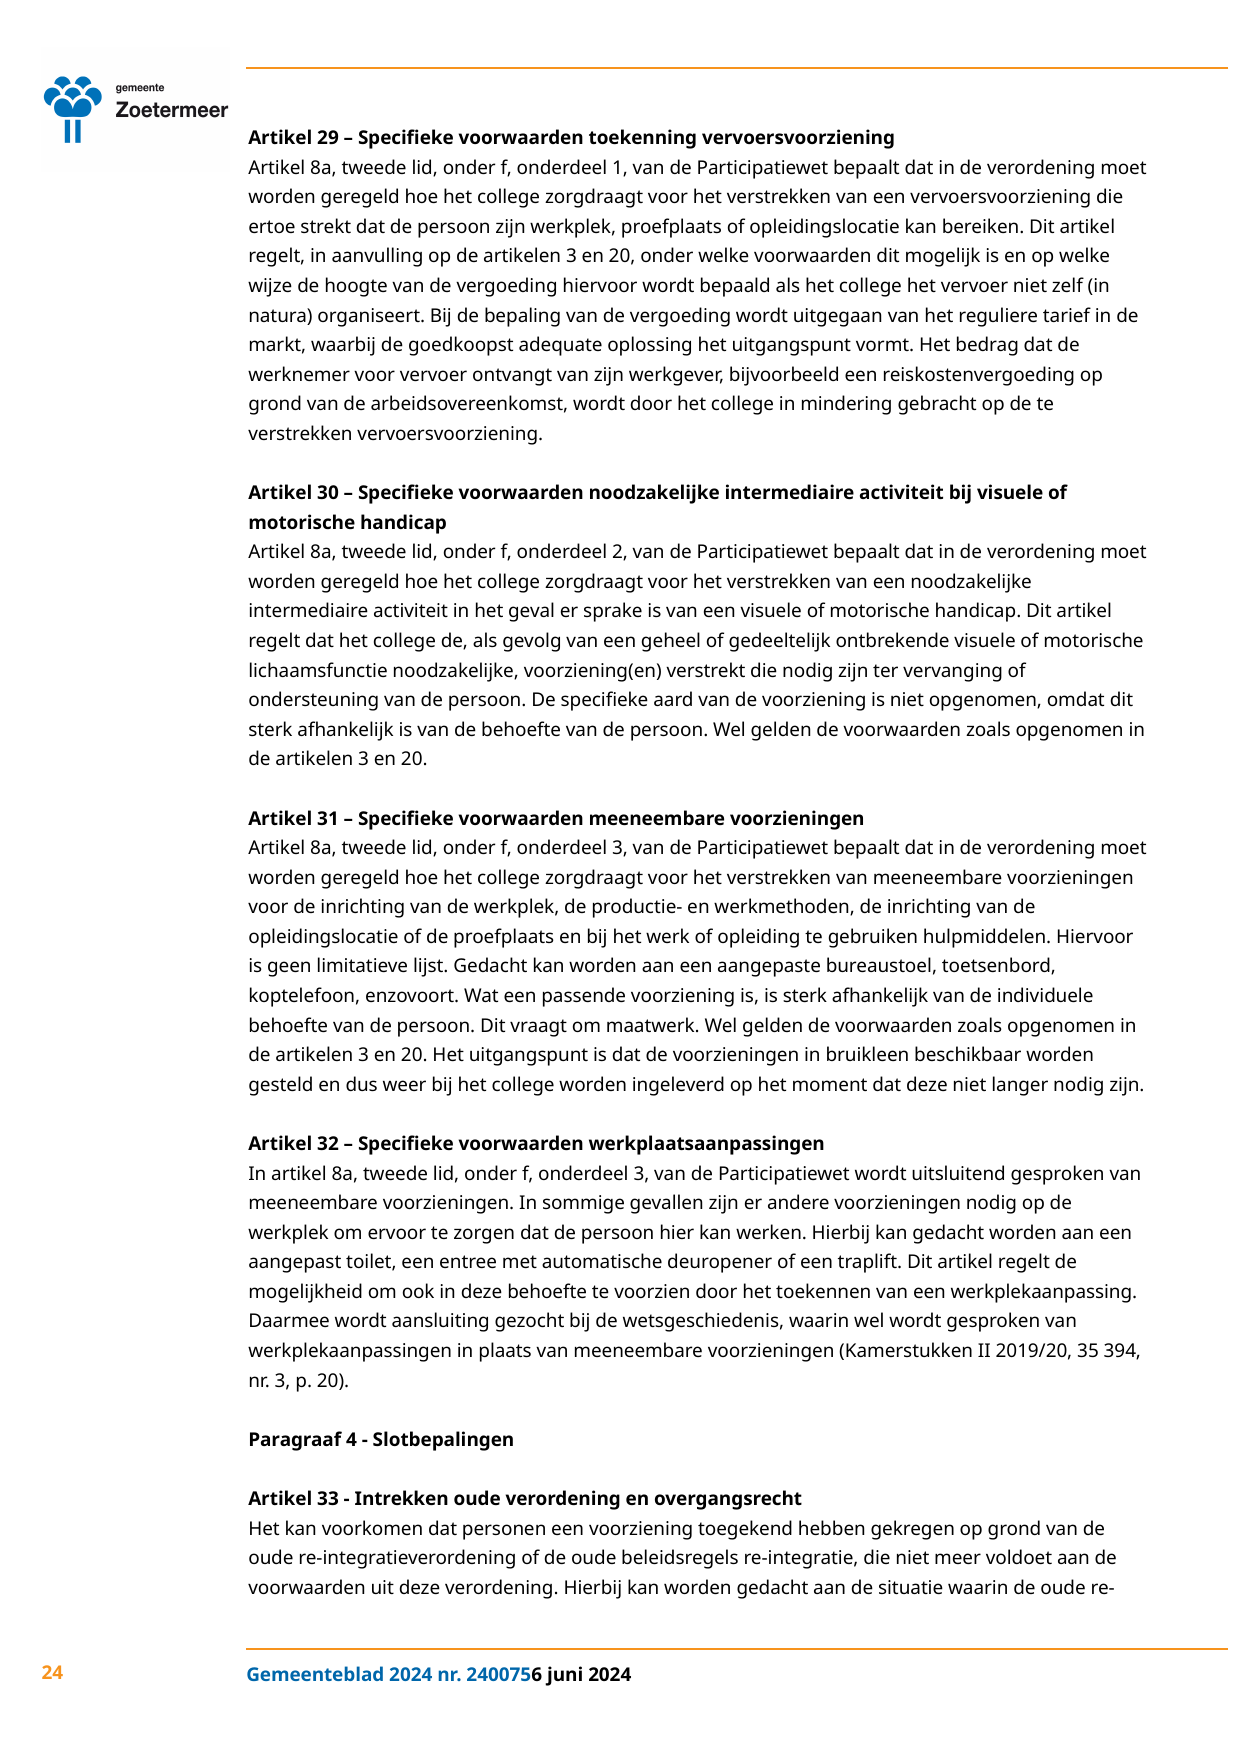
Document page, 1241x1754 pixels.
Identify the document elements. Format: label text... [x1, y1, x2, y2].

text Artikel 32 – Specifieke voorwaarden werkplaatsaanpassingen [248, 1130, 1152, 1156]
text Artikel 8a, tweede lid, onder f, onderdeel 1, van de Participatiewet bepaalt dat in de verordening moet worden geregeld hoe het college zorgdraagt voor het verstrekken van een vervoersvoorziening die ertoe strekt dat de persoon zijn werkplek, proefplaats of opleidingslocatie kan bereiken. Dit artikel regelt, in aanvulling op de artikelen 3 en 20, onder welke voorwaarden dit mogelijk is en op welke wijze de hoogte van de vergoeding hiervoor wordt bepaald als het college het vervoer niet zelf (in natura) organiseert. Bij de bepaling van de vergoeding wordt uitgegaan van het reguliere tarief in de markt, waarbij de goedkoopst adequate oplossing het uitgangspunt vormt. Het bedrag dat de werknemer voor vervoer ontvangt van zijn werkgever, bijvoorbeeld een reiskostenvergoeding op grond van de arbeidsovereenkomst, wordt door het college in mindering gebracht op de te verstrekken vervoersvoorziening. [248, 154, 1152, 446]
text Artikel 31 – Specifieke voorwaarden meeneembare voorzieningen [248, 805, 1152, 831]
text Het kan voorkomen dat personen een voorziening toegekend hebben gekregen op grond van de oude re-integratieverordening of de oude beleidsregels re-integratie, die niet meer voldoet aan de voorwaarden uit deze verordening. Hierbij kan worden gedacht aan de situatie waarin de oude re- [248, 1515, 1152, 1600]
text Artikel 29 – Specifieke voorwaarden toekenning vervoersvoorziening [248, 124, 1152, 150]
text Artikel 8a, tweede lid, onder f, onderdeel 2, van de Participatiewet bepaalt dat in de verordening moet worden geregeld hoe het college zorgdraagt voor het verstrekken van een noodzakelijke intermediaire activiteit in het geval er sprake is van een visuele of motorische handicap. Dit artikel regelt dat het college de, als gevolg van een geheel of gedeeltelijk ontbrekende visuele of motorische lichaamsfunctie noodzakelijke, voorziening(en) verstrekt die nodig zijn ter vervanging of ondersteuning van de persoon. De specifieke aard van de voorziening is niet opgenomen, omdat dit sterk afhankelijk is van de behoefte van de persoon. Wel gelden de voorwaarden zoals opgenomen in de artikelen 3 en 20. [248, 538, 1152, 771]
text In artikel 8a, tweede lid, onder f, onderdeel 3, van de Participatiewet wordt uitsluitend gesproken van meeneembare voorzieningen. In sommige gevallen zijn er andere voorzieningen nodig op de werkplek om ervoor te zorgen dat de persoon hier kan werken. Hierbij kan gedacht worden aan een aangepast toilet, een entree met automatische deuropener of een traplift. Dit artikel regelt de mogelijkheid om ook in deze behoefte te voorzien door het toekennen van een werkplekaanpassing. Daarmee wordt aansluiting gezocht bij de wetsgeschiedenis, waarin wel wordt gesproken van werkplekaanpassingen in plaats van meeneembare voorzieningen (Kamerstukken II 2019/20, 35 394, nr. 3, p. 20). [248, 1160, 1152, 1393]
text Artikel 8a, tweede lid, onder f, onderdeel 3, van de Participatiewet bepaalt dat in de verordening moet worden geregeld hoe het college zorgdraagt voor het verstrekken van meeneembare voorzieningen voor de inrichting van de werkplek, de productie- en werkmethoden, de inrichting van de opleidingslocatie of de proefplaats en bij het werk of opleiding te gebruiken hulpmiddelen. Hiervoor is geen limitatieve lijst. Gedacht kan worden aan een aangepaste bureaustoel, toetsenbord, koptelefoon, enzovoort. Wat een passende voorziening is, is sterk afhankelijk van de individuele behoefte van de persoon. Dit vraagt om maatwerk. Wel gelden de voorwaarden zoals opgenomen in de artikelen 3 en 20. Het uitgangspunt is dat de voorzieningen in bruikleen beschikbaar worden gesteld en dus weer bij het college worden ingeleverd op het moment dat deze niet langer nodig zijn. [248, 834, 1152, 1097]
text Artikel 33 - Intrekken oude verordening en overgangsrecht [248, 1485, 1152, 1511]
text Artikel 30 – Specifieke voorwaarden noodzakelijke intermediaire activiteit bij visuele of motorische handicap [248, 479, 1152, 535]
text Paragraaf 4 - Slotbepalingen [248, 1426, 1152, 1452]
picture [41, 47, 231, 172]
